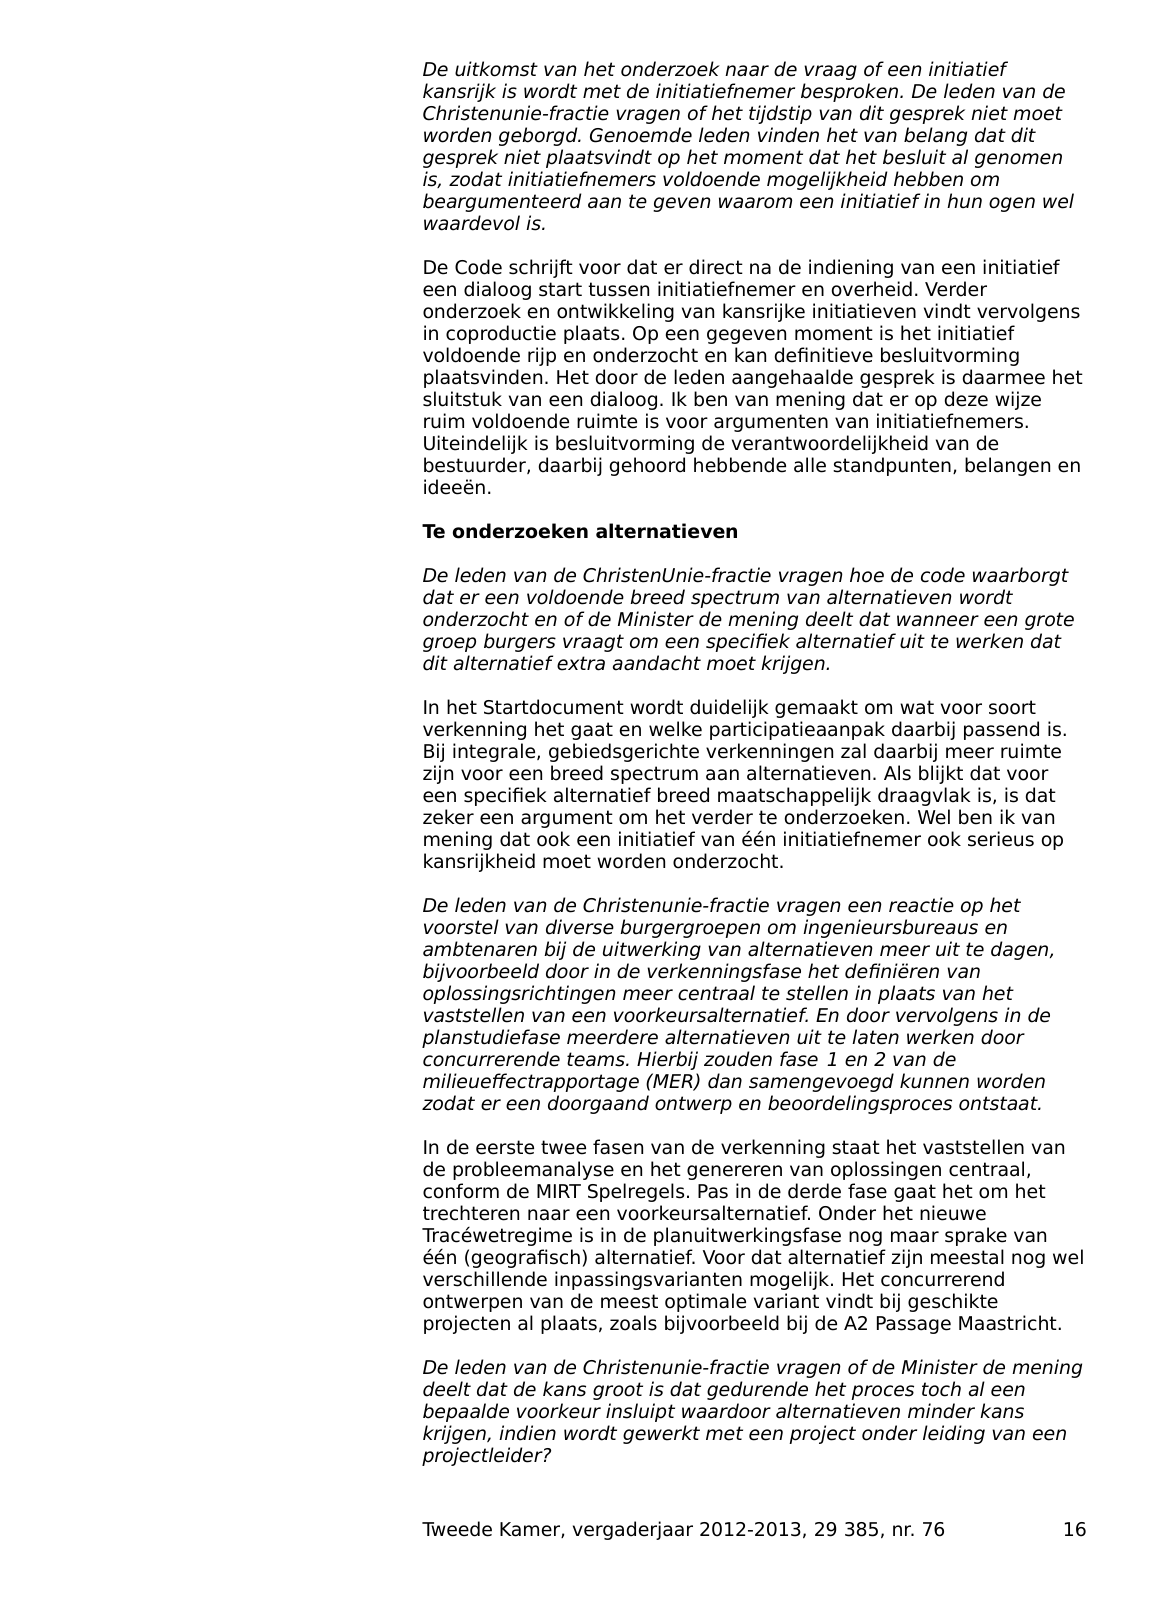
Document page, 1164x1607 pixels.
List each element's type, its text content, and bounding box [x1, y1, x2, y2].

text In de eerste twee fasen van de verkenning staat het vaststellen van de probleemanalyse en het genereren van oplossingen centraal, conform de MIRT Spelregels. Pas in de derde fase gaat het om het trechteren naar een voorkeursalternatief. Onder het nieuwe Tracéwetregime is in de planuitwerkingsfase nog maar sprake van één (geografisch) alternatief. Voor dat alternatief zijn meestal nog wel verschillende inpassingsvarianten mogelijk. Het concurrerend ontwerpen van de meest optimale variant vindt bij geschikte projecten al plaats, zoals bijvoorbeeld bij de A2 Passage Maastricht. [422, 1137, 1087, 1335]
text De leden van de ChristenUnie-fractie vragen hoe de code waarborgt dat er een voldoende breed spectrum van alternatieven wordt onderzocht en of de Minister de mening deelt dat wanneer een grote groep burgers vraagt om een specifiek alternatief uit te werken dat dit alternatief extra aandacht moet krijgen. [422, 565, 1087, 675]
text In het Startdocument wordt duidelijk gemaakt om wat voor soort verkenning het gaat en welke participatieaanpak daarbij passend is. Bij integrale, gebiedsgerichte verkenningen zal daarbij meer ruimte zijn voor een breed spectrum aan alternatieven. Als blijkt dat voor een specifiek alternatief breed maatschappelijk draagvlak is, is dat zeker een argument om het verder te onderzoeken. Wel ben ik van mening dat ook een initiatief van één initiatiefnemer ook serieus op kansrijkheid moet worden onderzocht. [422, 697, 1087, 873]
text De leden van de Christenunie-fractie vragen een reactie op het voorstel van diverse burgergroepen om ingenieursbureaus en ambtenaren bij de uitwerking van alternatieven meer uit te dagen, bijvoorbeeld door in de verkenningsfase het definiëren van oplossingsrichtingen meer centraal te stellen in plaats van het vaststellen van een voorkeursalternatief. En door vervolgens in de planstudiefase meerdere alternatieven uit te laten werken door concurrerende teams. Hierbij zouden fase 1 en 2 van de milieueffectrapportage (MER) dan samengevoegd kunnen worden zodat er een doorgaand ontwerp en beoordelingsproces ontstaat. [422, 895, 1087, 1115]
subtitle Te onderzoeken alternatieven [422, 521, 1087, 543]
text De Code schrijft voor dat er direct na de indiening van een initiatief een dialoog start tussen initiatiefnemer en overheid. Verder onderzoek en ontwikkeling van kansrijke initiatieven vindt vervolgens in coproductie plaats. Op een gegeven moment is het initiatief voldoende rijp en onderzocht en kan definitieve besluitvorming plaatsvinden. Het door de leden aangehaalde gesprek is daarmee het sluitstuk van een dialoog. Ik ben van mening dat er op deze wijze ruim voldoende ruimte is voor argumenten van initiatiefnemers. Uiteindelijk is besluitvorming de verantwoordelijkheid van de bestuurder, daarbij gehoord hebbende alle standpunten, belangen en ideeën. [422, 257, 1087, 499]
text De uitkomst van het onderzoek naar de vraag of een initiatief kansrijk is wordt met de initiatiefnemer besproken. De leden van de Christenunie-fractie vragen of het tijdstip van dit gesprek niet moet worden geborgd. Genoemde leden vinden het van belang dat dit gesprek niet plaatsvindt op het moment dat het besluit al genomen is, zodat initiatiefnemers voldoende mogelijkheid hebben om beargumenteerd aan te geven waarom een initiatief in hun ogen wel waardevol is. [422, 59, 1087, 235]
text De leden van de Christenunie-fractie vragen of de Minister de mening deelt dat de kans groot is dat gedurende het proces toch al een bepaalde voorkeur insluipt waardoor alternatieven minder kans krijgen, indien wordt gewerkt met een project onder leiding van een projectleider? [422, 1357, 1087, 1467]
